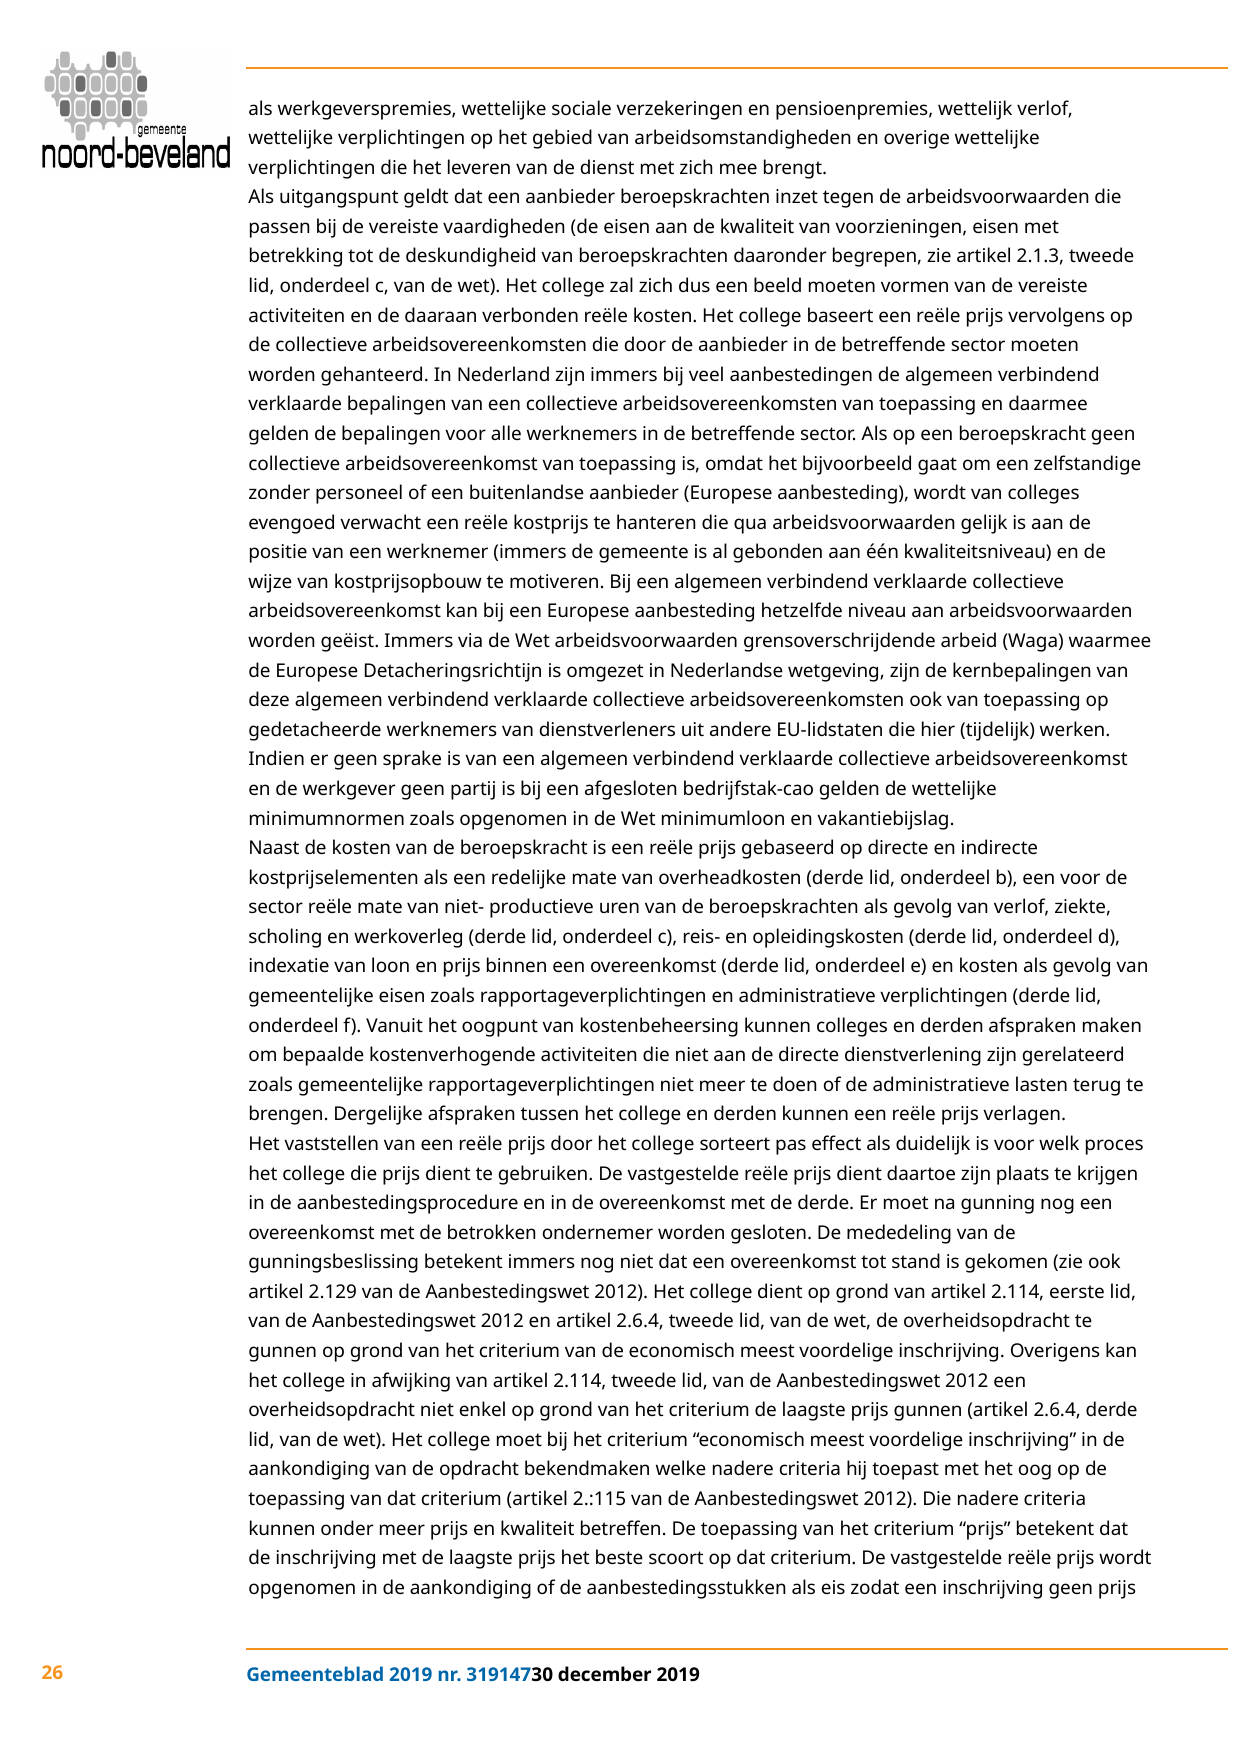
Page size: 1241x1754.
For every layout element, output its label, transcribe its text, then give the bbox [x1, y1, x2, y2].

text Naast de kosten van de beroepskracht is een reële prijs gebaseerd op directe en indirecte kostprijselementen als een redelijke mate van overheadkosten (derde lid, onderdeel b), een voor de sector reële mate van niet- productieve uren van de beroepskrachten als gevolg van verlof, ziekte, scholing en werkoverleg (derde lid, onderdeel c), reis- en opleidingskosten (derde lid, onderdeel d), indexatie van loon en prijs binnen een overeenkomst (derde lid, onderdeel e) en kosten als gevolg van gemeentelijke eisen zoals rapportageverplichtingen en administratieve verplichtingen (derde lid, onderdeel f). Vanuit het oogpunt van kostenbeheersing kunnen colleges en derden afspraken maken om bepaalde kostenverhogende activiteiten die niet aan de directe dienstverlening zijn gerelateerd zoals gemeentelijke rapportageverplichtingen niet meer te doen of de administratieve lasten terug te brengen. Dergelijke afspraken tussen het college en derden kunnen een reële prijs verlagen. [248, 834, 1152, 1126]
text als werkgeverspremies, wettelijke sociale verzekeringen en pensioenpremies, wettelijk verlof, wettelijke verplichtingen op het gebied van arbeidsomstandigheden en overige wettelijke verplichtingen die het leveren van de dienst met zich mee brengt. [248, 95, 1152, 180]
text Als uitgangspunt geldt dat een aanbieder beroepskrachten inzet tegen de arbeidsvoorwaarden die passen bij de vereiste vaardigheden (de eisen aan de kwaliteit van voorzieningen, eisen met betrekking tot de deskundigheid van beroepskrachten daaronder begrepen, zie artikel 2.1.3, tweede lid, onderdeel c, van de wet). Het college zal zich dus een beeld moeten vormen van de vereiste activiteiten en de daaraan verbonden reële kosten. Het college baseert een reële prijs vervolgens op de collectieve arbeidsovereenkomsten die door de aanbieder in de betreffende sector moeten worden gehanteerd. In Nederland zijn immers bij veel aanbestedingen de algemeen verbindend verklaarde bepalingen van een collectieve arbeidsovereenkomsten van toepassing en daarmee gelden de bepalingen voor alle werknemers in de betreffende sector. Als op een beroepskracht geen collectieve arbeidsovereenkomst van toepassing is, omdat het bijvoorbeeld gaat om een zelfstandige zonder personeel of een buitenlandse aanbieder (Europese aanbesteding), wordt van colleges evengoed verwacht een reële kostprijs te hanteren die qua arbeidsvoorwaarden gelijk is aan de positie van een werknemer (immers de gemeente is al gebonden aan één kwaliteitsniveau) en de wijze van kostprijsopbouw te motiveren. Bij een algemeen verbindend verklaarde collectieve arbeidsovereenkomst kan bij een Europese aanbesteding hetzelfde niveau aan arbeidsvoorwaarden worden geëist. Immers via de Wet arbeidsvoorwaarden grensoverschrijdende arbeid (Waga) waarmee de Europese Detacheringsrichtijn is omgezet in Nederlandse wetgeving, zijn de kernbepalingen van deze algemeen verbindend verklaarde collectieve arbeidsovereenkomsten ook van toepassing op gedetacheerde werknemers van dienstverleners uit andere EU-lidstaten die hier (tijdelijk) werken. Indien er geen sprake is van een algemeen verbindend verklaarde collectieve arbeidsovereenkomst en de werkgever geen partij is bij een afgesloten bedrijfstak-cao gelden de wettelijke minimumnormen zoals opgenomen in de Wet minimumloon en vakantiebijslag. [248, 183, 1152, 831]
picture [41, 47, 231, 172]
text Het vaststellen van een reële prijs door het college sorteert pas effect als duidelijk is voor welk proces het college die prijs dient te gebruiken. De vastgestelde reële prijs dient daartoe zijn plaats te krijgen in de aanbestedingsprocedure en in de overeenkomst met de derde. Er moet na gunning nog een overeenkomst met de betrokken ondernemer worden gesloten. De mededeling van de gunningsbeslissing betekent immers nog niet dat een overeenkomst tot stand is gekomen (zie ook artikel 2.129 van de Aanbestedingswet 2012). Het college dient op grond van artikel 2.114, eerste lid, van de Aanbestedingswet 2012 en artikel 2.6.4, tweede lid, van de wet, de overheidsopdracht te gunnen op grond van het criterium van de economisch meest voordelige inschrijving. Overigens kan het college in afwijking van artikel 2.114, tweede lid, van de Aanbestedingswet 2012 een overheidsopdracht niet enkel op grond van het criterium de laagste prijs gunnen (artikel 2.6.4, derde lid, van de wet). Het college moet bij het criterium “economisch meest voordelige inschrijving” in de aankondiging van de opdracht bekendmaken welke nadere criteria hij toepast met het oog op de toepassing van dat criterium (artikel 2.:115 van de Aanbestedingswet 2012). Die nadere criteria kunnen onder meer prijs en kwaliteit betreffen. De toepassing van het criterium “prijs” betekent dat de inschrijving met de laagste prijs het beste scoort op dat criterium. De vastgestelde reële prijs wordt opgenomen in de aankondiging of de aanbestedingsstukken als eis zodat een inschrijving geen prijs [248, 1130, 1152, 1600]
